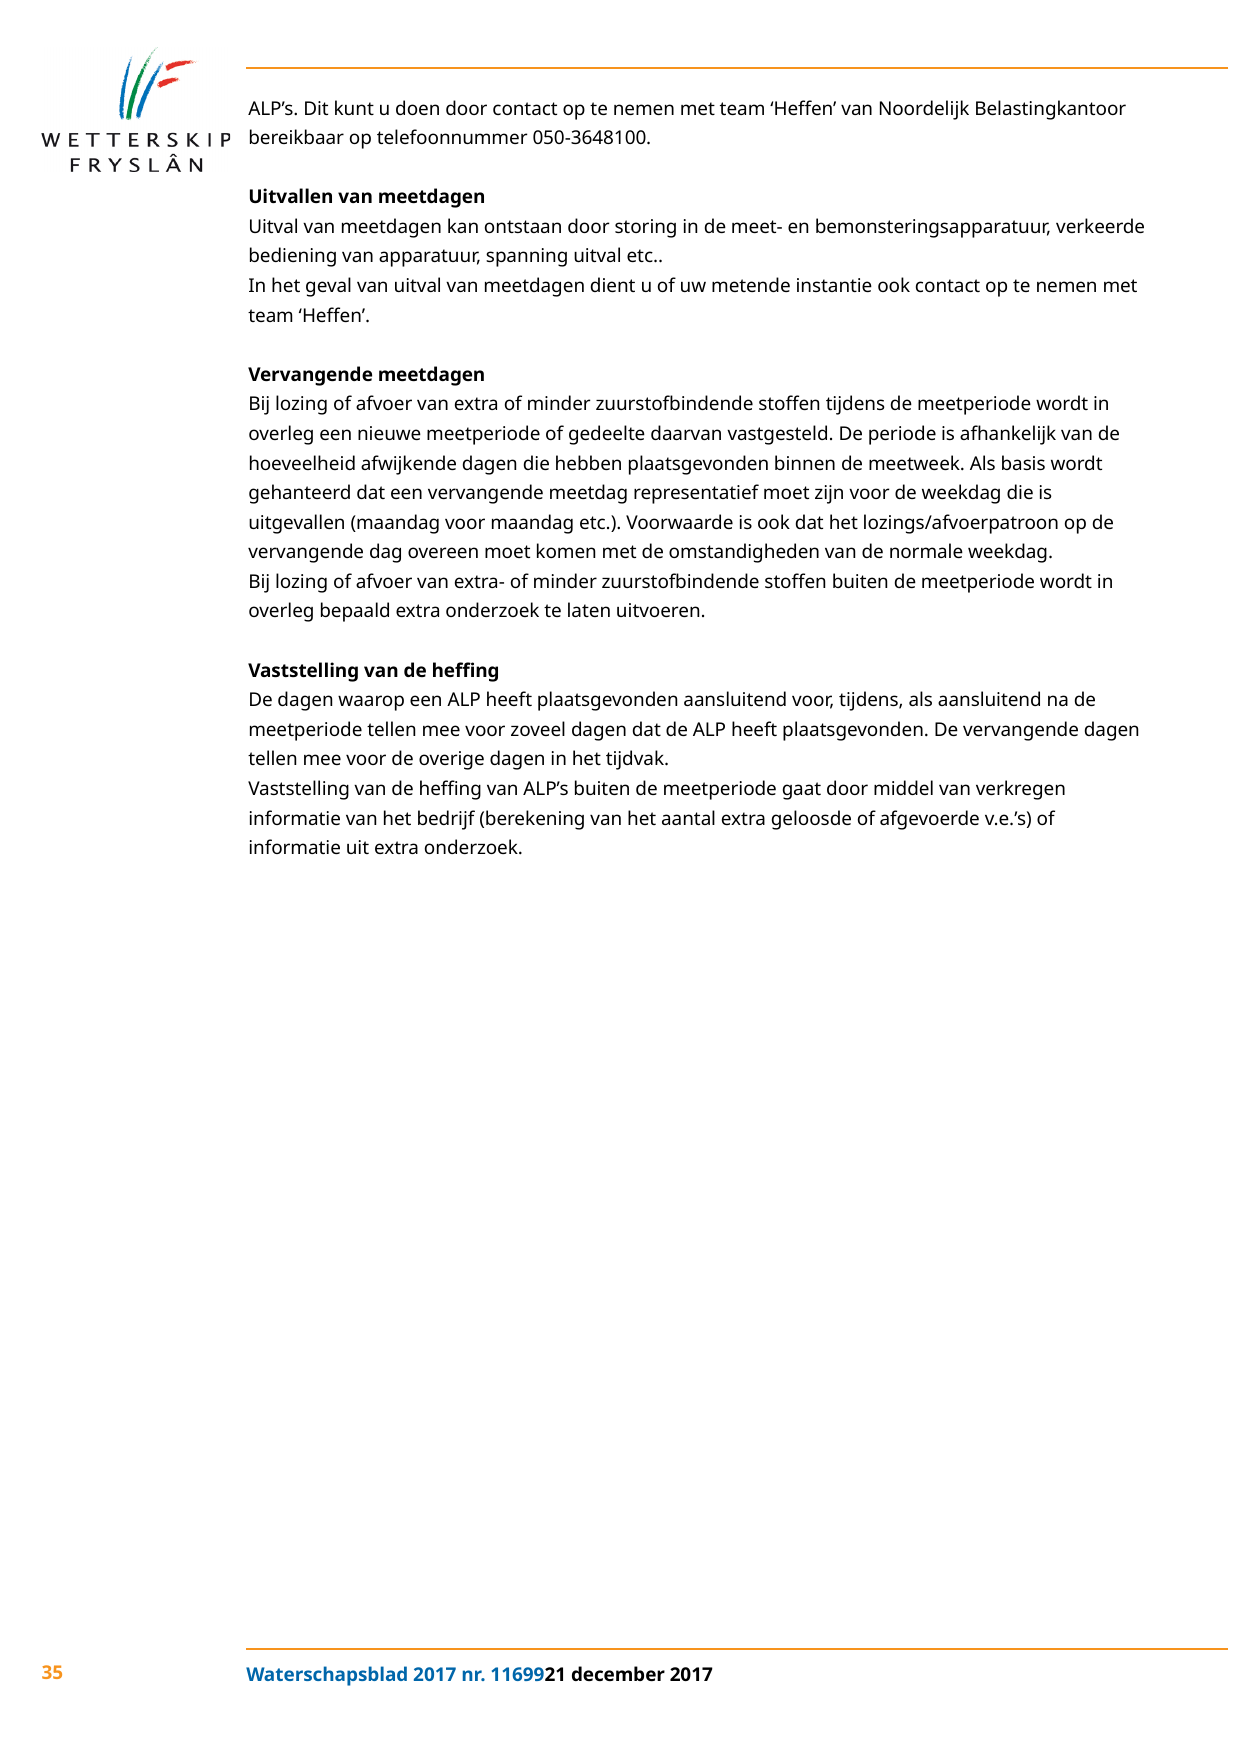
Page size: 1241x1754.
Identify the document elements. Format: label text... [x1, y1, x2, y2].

text Vaststelling van de heffing [248, 657, 1152, 683]
picture [41, 47, 231, 172]
text Bij lozing of afvoer van extra- of minder zuurstofbindende stoffen buiten de meetperiode wordt in overleg bepaald extra onderzoek te laten uitvoeren. [248, 568, 1152, 623]
text In het geval van uitval van meetdagen dient u of uw metende instantie ook contact op te nemen met team ‘Heffen’. [248, 272, 1152, 328]
text Vervangende meetdagen [248, 361, 1152, 387]
text Uitval van meetdagen kan ontstaan door storing in de meet- en bemonsteringsapparatuur, verkeerde bediening van apparatuur, spanning uitval etc.. [248, 213, 1152, 268]
text Bij lozing of afvoer van extra of minder zuurstofbindende stoffen tijdens de meetperiode wordt in overleg een nieuwe meetperiode of gedeelte daarvan vastgesteld. De periode is afhankelijk van de hoeveelheid afwijkende dagen die hebben plaatsgevonden binnen de meetweek. Als basis wordt gehanteerd dat een vervangende meetdag representatief moet zijn voor de weekdag die is uitgevallen (maandag voor maandag etc.). Voorwaarde is ook dat het lozings/afvoerpatroon op de vervangende dag overeen moet komen met de omstandigheden van de normale weekdag. [248, 391, 1152, 564]
text ALP’s. Dit kunt u doen door contact op te nemen met team ‘Heffen’ van Noordelijk Belastingkantoor bereikbaar op telefoonnummer 050-3648100. [248, 95, 1152, 150]
text Uitvallen van meetdagen [248, 183, 1152, 209]
text Vaststelling van de heffing van ALP’s buiten de meetperiode gaat door middel van verkregen informatie van het bedrijf (berekening van het aantal extra geloosde of afgevoerde v.e.’s) of informatie uit extra onderzoek. [248, 775, 1152, 860]
text De dagen waarop een ALP heeft plaatsgevonden aansluitend voor, tijdens, als aansluitend na de meetperiode tellen mee voor zoveel dagen dat de ALP heeft plaatsgevonden. De vervangende dagen tellen mee voor de overige dagen in het tijdvak. [248, 686, 1152, 771]
